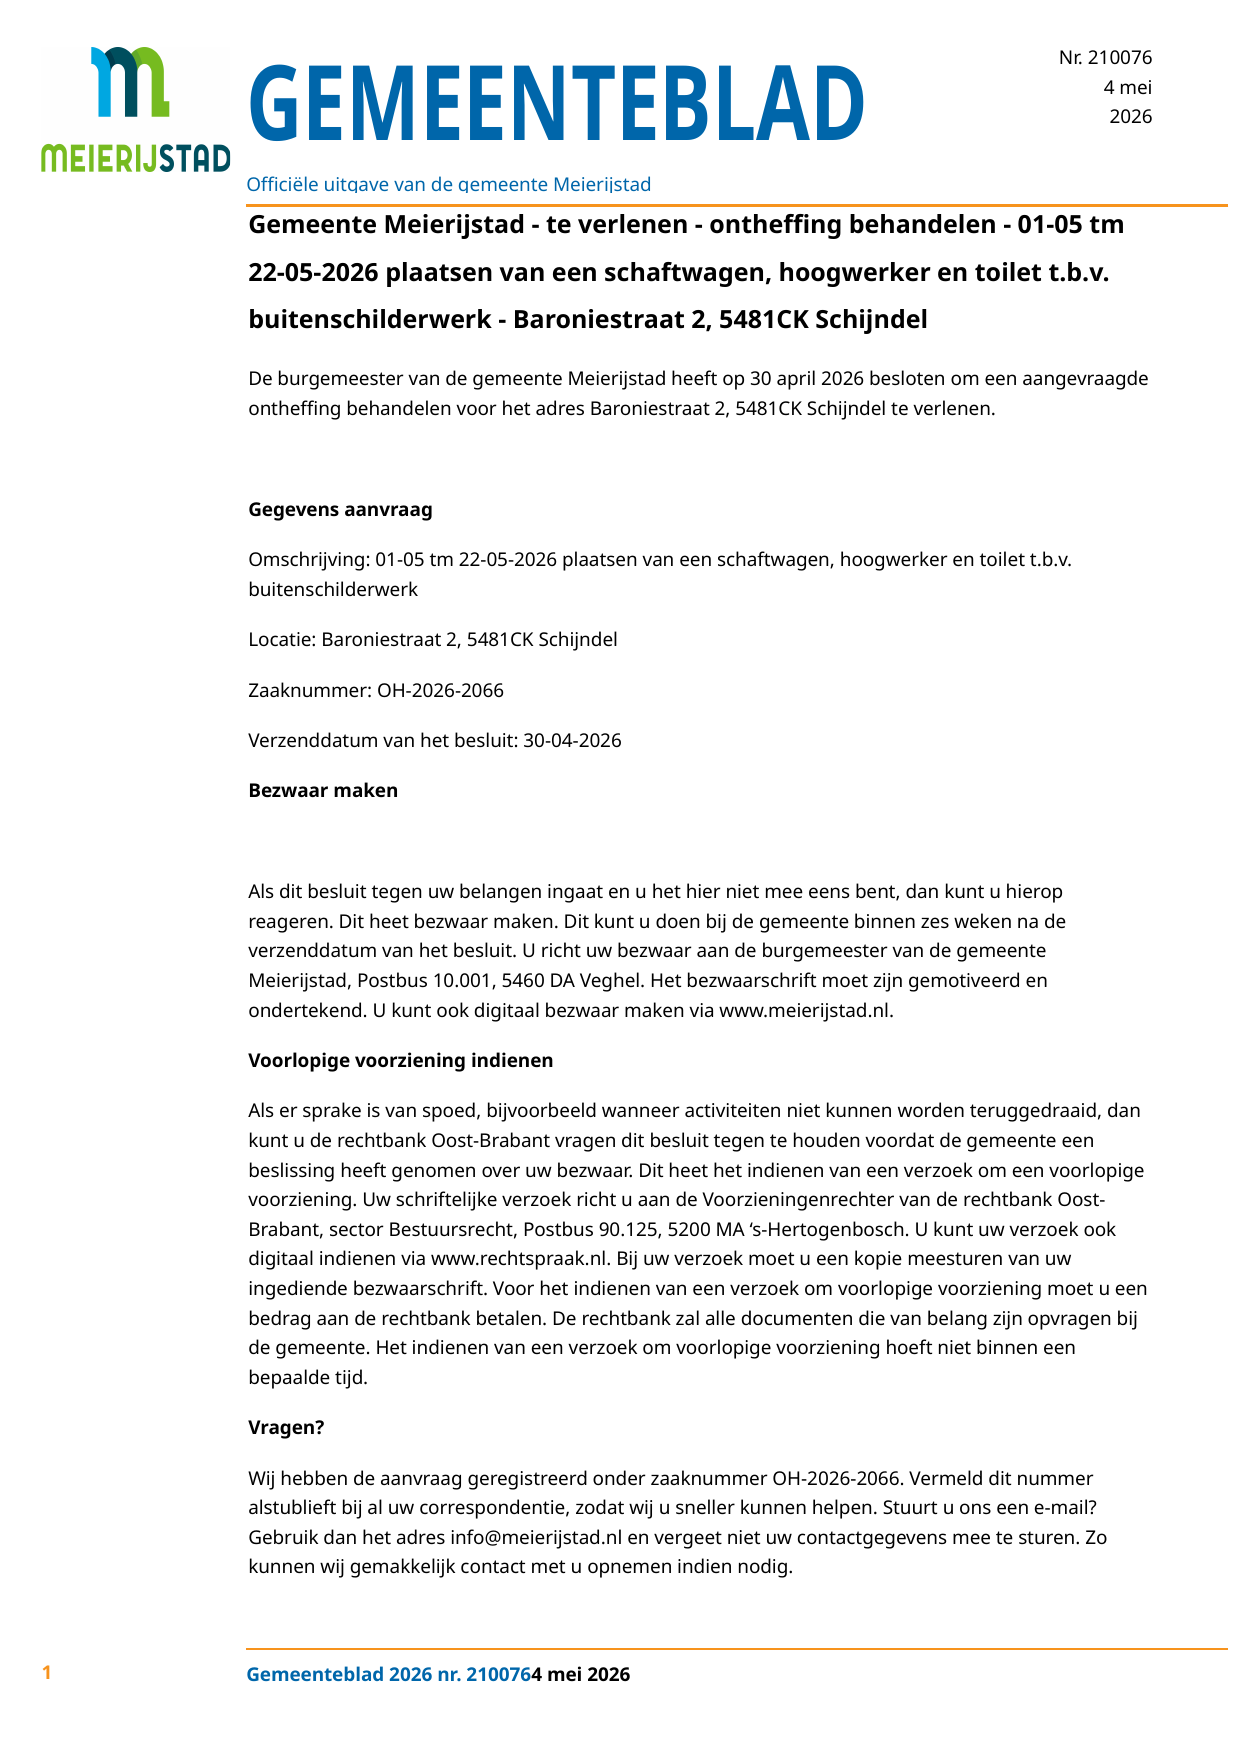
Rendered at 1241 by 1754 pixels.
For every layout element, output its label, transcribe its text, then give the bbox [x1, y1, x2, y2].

text Voorlopige voorziening indienen [248, 1047, 1152, 1073]
text Omschrijving: 01-05 tm 22-05-2026 plaatsen van een schaftwagen, hoogwerker en toilet t.b.v. buitenschilderwerk [248, 546, 1152, 602]
text Locatie: Baroniestraat 2, 5481CK Schijndel [248, 626, 1152, 652]
text Als er sprake is van spoed, bijvoorbeeld wanneer activiteiten niet kunnen worden teruggedraaid, dan kunt u de rechtbank Oost-Brabant vragen dit besluit tegen te houden voordat de gemeente een beslissing heeft genomen over uw bezwaar. Dit heet het indienen van een verzoek om een voorlopige voorziening. Uw schriftelijke verzoek richt u aan de Voorzieningenrechter van de rechtbank Oost-Brabant, sector Bestuursrecht, Postbus 90.125, 5200 MA ‘s-Hertogenbosch. U kunt uw verzoek ook digitaal indienen via www.rechtspraak.nl. Bij uw verzoek moet u een kopie meesturen van uw ingediende bezwaarschrift. Voor het indienen van een verzoek om voorlopige voorziening moet u een bedrag aan de rechtbank betalen. De rechtbank zal alle documenten die van belang zijn opvragen bij de gemeente. Het indienen van een verzoek om voorlopige voorziening hoeft niet binnen een bepaalde tijd. [248, 1098, 1152, 1389]
text Verzenddatum van het besluit: 30-04-2026 [248, 727, 1152, 753]
text Zaaknummer: OH-2026-2066 [248, 677, 1152, 702]
text Bezwaar maken [248, 778, 1152, 803]
text Als dit besluit tegen uw belangen ingaat en u het hier niet mee eens bent, dan kunt u hierop reageren. Dit heet bezwaar maken. Dit kunt u doen bij de gemeente binnen zes weken na de verzenddatum van het besluit. U richt uw bezwaar aan de burgemeester van de gemeente Meierijstad, Postbus 10.001, 5460 DA Veghel. Het bezwaarschrift moet zijn gemotiveerd en ondertekend. U kunt ook digitaal bezwaar maken via www.meierijstad.nl. [248, 878, 1152, 1022]
picture [41, 47, 231, 172]
text Gemeente Meierijstad - te verlenen - ontheffing behandelen - 01-05 tm 22-05-2026 plaatsen van een schaftwagen, hoogwerker en toilet t.b.v. buitenschilderwerk - Baroniestraat 2, 5481CK Schijndel [248, 207, 1152, 336]
text De burgemeester van de gemeente Meierijstad heeft op 30 april 2026 besloten om een aangevraagde ontheffing behandelen voor het adres Baroniestraat 2, 5481CK Schijndel te verlenen. [248, 366, 1152, 421]
text Vragen? [248, 1414, 1152, 1440]
text Wij hebben de aanvraag geregistreerd onder zaaknummer OH-2026-2066. Vermeld dit nummer alstublieft bij al uw correspondentie, zodat wij u sneller kunnen helpen. Stuurt u ons een e-mail? Gebruik dan het adres info@meierijstad.nl en vergeet niet uw contactgegevens mee te sturen. Zo kunnen wij gemakkelijk contact met u opnemen indien nodig. [248, 1465, 1152, 1579]
text Gegevens aanvraag [248, 496, 1152, 522]
